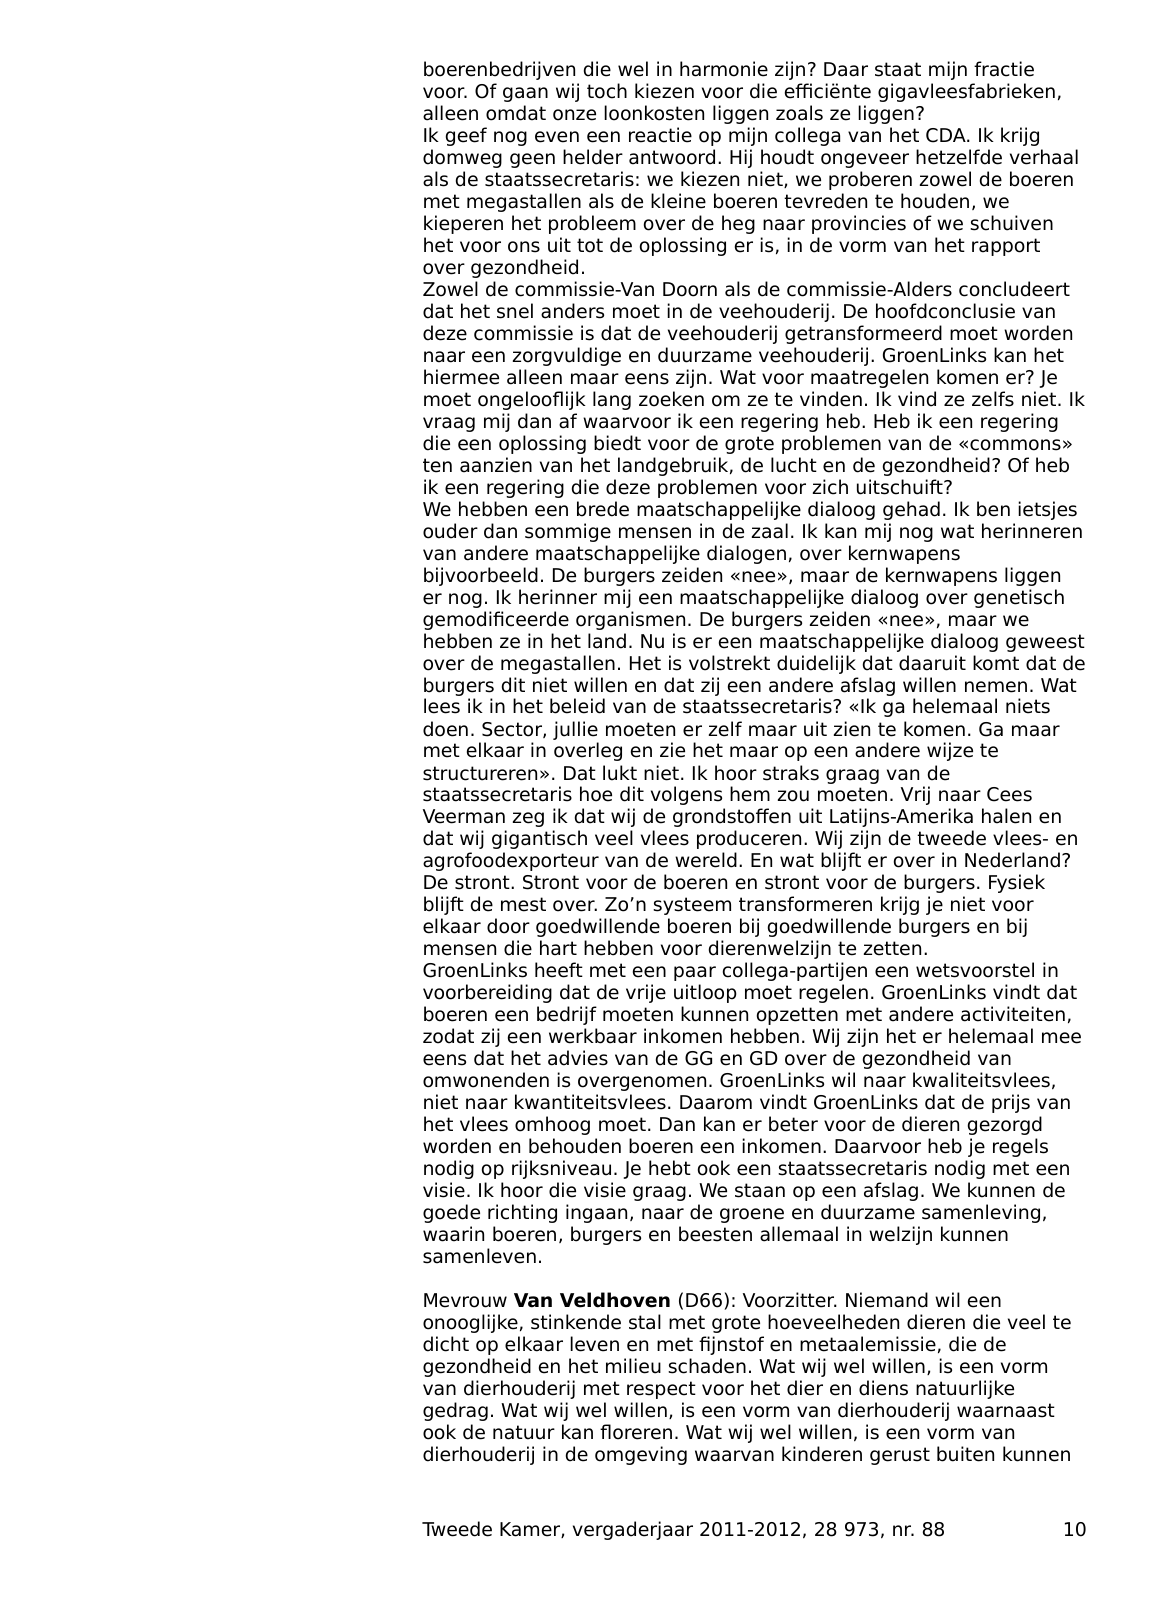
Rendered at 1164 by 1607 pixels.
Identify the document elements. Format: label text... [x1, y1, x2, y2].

text Mevrouw Van Veldhoven (D66): Voorzitter. Niemand wil een onooglijke, stinkende stal met grote hoeveelheden dieren die veel te dicht op elkaar leven en met fijnstof en metaalemissie, die de gezondheid en het milieu schaden. Wat wij wel willen, is een vorm van dierhouderij met respect voor het dier en diens natuurlijke gedrag. Wat wij wel willen, is een vorm van dierhouderij waarnaast ook de natuur kan floreren. Wat wij wel willen, is een vorm van dierhouderij in de omgeving waarvan kinderen gerust buiten kunnen [422, 1290, 1087, 1466]
text GroenLinks heeft met een paar collega-partijen een wetsvoorstel in voorbereiding dat de vrije uitloop moet regelen. GroenLinks vindt dat boeren een bedrijf moeten kunnen opzetten met andere activiteiten, zodat zij een werkbaar inkomen hebben. Wij zijn het er helemaal mee eens dat het advies van de GG en GD over de gezondheid van omwonenden is overgenomen. GroenLinks wil naar kwaliteitsvlees, niet naar kwantiteitsvlees. Daarom vindt GroenLinks dat de prijs van het vlees omhoog moet. Dan kan er beter voor de dieren gezorgd worden en behouden boeren een inkomen. Daarvoor heb je regels nodig op rijksniveau. Je hebt ook een staatssecretaris nodig met een visie. Ik hoor die visie graag. We staan op een afslag. We kunnen de goede richting ingaan, naar de groene en duurzame samenleving, waarin boeren, burgers en beesten allemaal in welzijn kunnen samenleven. [422, 960, 1087, 1268]
text Ik geef nog even een reactie op mijn collega van het CDA. Ik krijg domweg geen helder antwoord. Hij houdt ongeveer hetzelfde verhaal als de staatssecretaris: we kiezen niet, we proberen zowel de boeren met megastallen als de kleine boeren tevreden te houden, we kieperen het probleem over de heg naar provincies of we schuiven het voor ons uit tot de oplossing er is, in de vorm van het rapport over gezondheid. [422, 125, 1087, 279]
text We hebben een brede maatschappelijke dialoog gehad. Ik ben ietsjes ouder dan sommige mensen in de zaal. Ik kan mij nog wat herinneren van andere maatschappelijke dialogen, over kernwapens bijvoorbeeld. De burgers zeiden «nee», maar de kernwapens liggen er nog. Ik herinner mij een maatschappelijke dialoog over genetisch gemodificeerde organismen. De burgers zeiden «nee», maar we hebben ze in het land. Nu is er een maatschappelijke dialoog geweest over de megastallen. Het is volstrekt duidelijk dat daaruit komt dat de burgers dit niet willen en dat zij een andere afslag willen nemen. Wat lees ik in het beleid van de staatssecretaris? «Ik ga helemaal niets doen. Sector, jullie moeten er zelf maar uit zien te komen. Ga maar met elkaar in overleg en zie het maar op een andere wijze te structureren». Dat lukt niet. Ik hoor straks graag van de staatssecretaris hoe dit volgens hem zou moeten. Vrij naar Cees Veerman zeg ik dat wij de grondstoffen uit Latijns-Amerika halen en dat wij gigantisch veel vlees produceren. Wij zijn de tweede vlees- en agrofoodexporteur van de wereld. En wat blijft er over in Nederland? De stront. Stront voor de boeren en stront voor de burgers. Fysiek blijft de mest over. Zo’n systeem transformeren krijg je niet voor elkaar door goedwillende boeren bij goedwillende burgers en bij mensen die hart hebben voor dierenwelzijn te zetten. [422, 499, 1087, 960]
text Zowel de commissie-Van Doorn als de commissie-Alders concludeert dat het snel anders moet in de veehouderij. De hoofdconclusie van deze commissie is dat de veehouderij getransformeerd moet worden naar een zorgvuldige en duurzame veehouderij. GroenLinks kan het hiermee alleen maar eens zijn. Wat voor maatregelen komen er? Je moet ongelooflijk lang zoeken om ze te vinden. Ik vind ze zelfs niet. Ik vraag mij dan af waarvoor ik een regering heb. Heb ik een regering die een oplossing biedt voor de grote problemen van de «commons» ten aanzien van het landgebruik, de lucht en de gezondheid? Of heb ik een regering die deze problemen voor zich uitschuift? [422, 279, 1087, 499]
text boerenbedrijven die wel in harmonie zijn? Daar staat mijn fractie voor. Of gaan wij toch kiezen voor die efficiënte gigavleesfabrieken, alleen omdat onze loonkosten liggen zoals ze liggen? [422, 59, 1087, 125]
